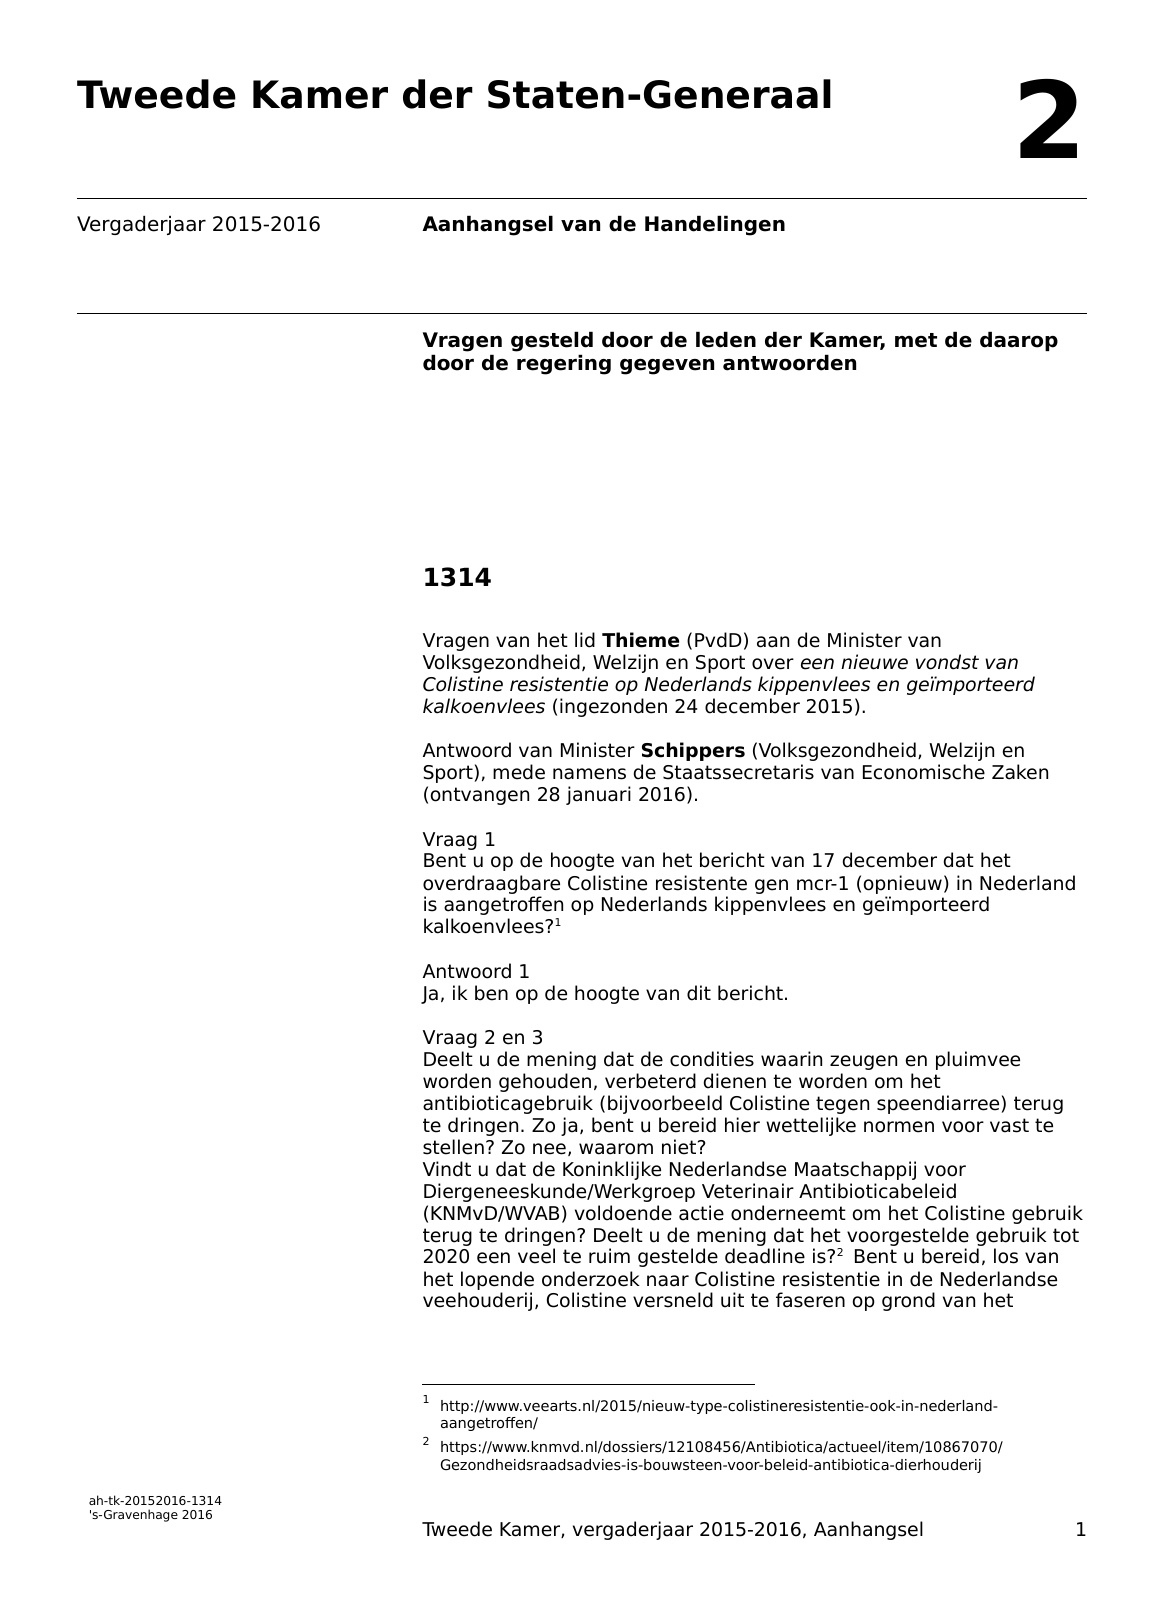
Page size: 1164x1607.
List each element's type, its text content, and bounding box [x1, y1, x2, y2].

text ah-tk-20152016-1314 [88, 1494, 323, 1508]
text 1314 [422, 563, 1087, 592]
table_header 2 [886, 59, 1087, 198]
text http://www.veearts.nl/2015/nieuw-type-colistineresistentie-ook-in-nederland-aangetroffen/ [422, 1393, 1087, 1432]
table_cell Vergaderjaar 2015-2016 [77, 199, 422, 313]
text Ja, ik ben op de hoogte van dit bericht. [422, 982, 1087, 1004]
table_cell [77, 314, 422, 375]
text Vraag 2 en 3 [422, 1027, 1087, 1049]
text Vraag 1 [422, 828, 1087, 850]
text Vragen van het lid Thieme (PvdD) aan de Minister van Volksgezondheid, Welzijn en Sport over een nieuwe vondst van Colistine resistentie op Nederlands kippenvlees en geïmporteerd kalkoenvlees (ingezonden 24 december 2015). [422, 630, 1087, 718]
text Antwoord 1 [422, 961, 1087, 982]
text https://www.knmvd.nl/dossiers/12108456/Antibiotica/actueel/item/10867070/Gezondheidsraadsadvies-is-bouwsteen-voor-beleid-antibiotica-dierhouderij [422, 1435, 1087, 1474]
text Deelt u de mening dat de condities waarin zeugen en pluimvee worden gehouden, verbeterd dienen te worden om het antibioticagebruik (bijvoorbeeld Colistine tegen speendiarree) terug te dringen. Zo ja, bent u bereid hier wettelijke normen voor vast te stellen? Zo nee, waarom niet? [422, 1049, 1087, 1158]
text 's-Gravenhage 2016 [88, 1508, 323, 1522]
table_cell Vragen gesteld door de leden der Kamer, met de daarop door de regering gegeven antwoorden [422, 314, 1087, 375]
table_cell Aanhangsel van de Handelingen [422, 199, 1087, 313]
table_header Tweede Kamer der Staten-Generaal [77, 59, 886, 198]
text Antwoord van Minister Schippers (Volksgezondheid, Welzijn en Sport), mede namens de Staatssecretaris van Economische Zaken (ontvangen 28 januari 2016). [422, 740, 1087, 806]
text Vindt u dat de Koninklijke Nederlandse Maatschappij voor Diergeneeskunde/Werkgroep Veterinair Antibioticabeleid (KNMvD/WVAB) voldoende actie onderneemt om het Colistine gebruik terug te dringen? Deelt u de mening dat het voorgestelde gebruik tot 2020 een veel te ruim gestelde deadline is? Bent u bereid, los van het lopende onderzoek naar Colistine resistentie in de Nederlandse veehouderij, Colistine versneld uit te faseren op grond van het [422, 1158, 1087, 1312]
text Bent u op de hoogte van het bericht van 17 december dat het overdraagbare Colistine resistente gen mcr-1 (opnieuw) in Nederland is aangetroffen op Nederlands kippenvlees en geïmporteerd kalkoenvlees? [422, 850, 1087, 938]
